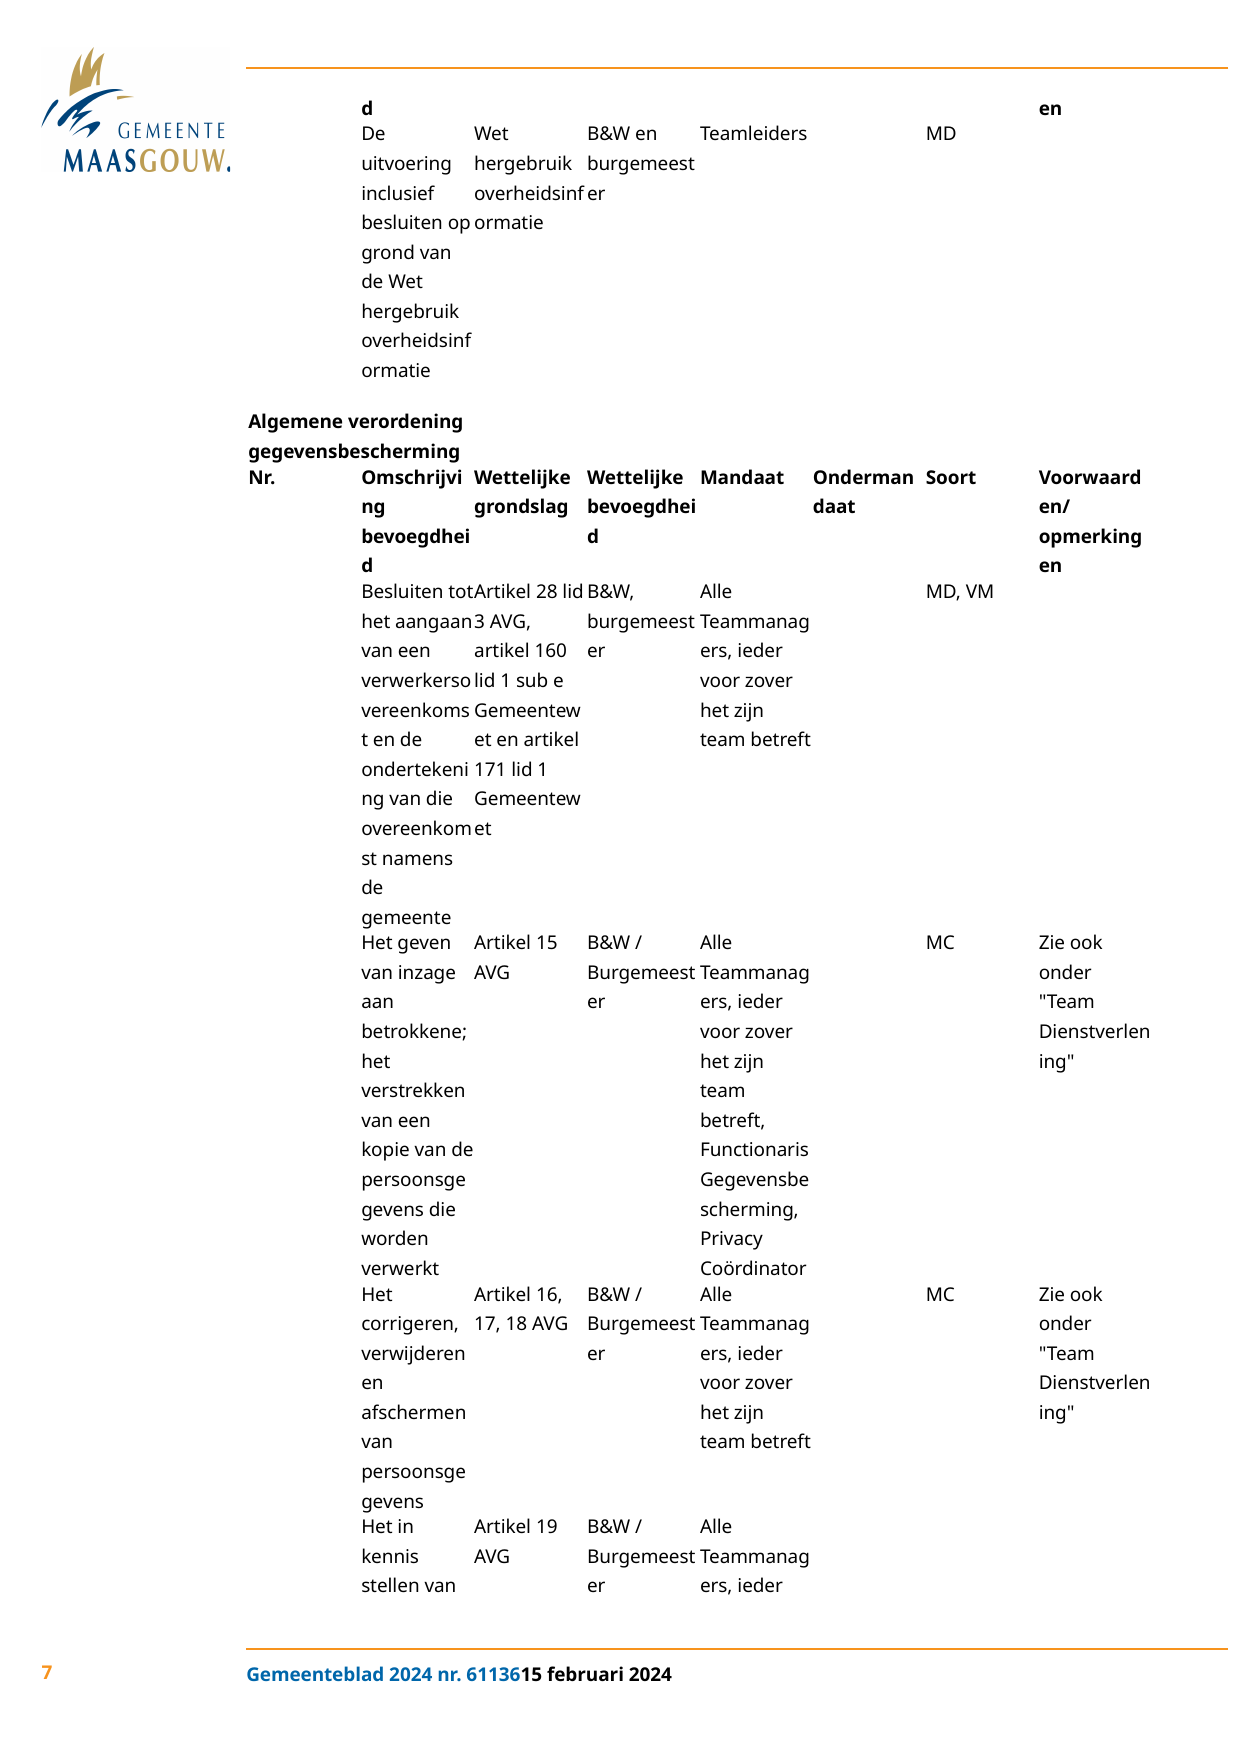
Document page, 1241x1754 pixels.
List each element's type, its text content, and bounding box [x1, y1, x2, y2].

table_cell [926, 409, 1038, 464]
table_cell [700, 409, 813, 464]
table_cell [474, 383, 587, 409]
table_cell Alle Teammanagers, ieder voor zover het zijn team betreft [700, 579, 813, 929]
table_cell Voorwaarden/opmerkingen [1039, 464, 1152, 578]
table_cell B&W en burgemeester [587, 121, 700, 383]
table_cell Omschrijving bevoegdheid [361, 464, 474, 578]
table_cell B&W / Burgemeester [587, 1514, 700, 1598]
table_cell Wettelijke bevoegdheid [587, 464, 700, 578]
table_cell [813, 930, 926, 1281]
table_cell [813, 579, 926, 929]
table_cell Zie ook onder "Team Dienstverlening" [1039, 1281, 1152, 1513]
table_cell [361, 383, 474, 409]
table_cell [700, 383, 813, 409]
table_cell Het in kennis stellen van [361, 1514, 474, 1598]
table_cell en [1039, 95, 1152, 121]
table_cell Artikel 19 AVG [474, 1514, 587, 1598]
table_cell [926, 383, 1038, 409]
table_cell De uitvoering inclusief besluiten op grond van de Wet hergebruik overheidsinformatie [361, 121, 474, 383]
table_cell [926, 1514, 1038, 1598]
table_cell [587, 383, 700, 409]
table_cell [813, 1281, 926, 1513]
table_cell Het geven van inzage aan betrokkene; het verstrekken van een kopie van de persoonsgegevens die worden verwerkt [361, 930, 474, 1281]
table_cell Besluiten tot het aangaan van een verwerkersovereenkomst en de ondertekening van die overeenkomst namens de gemeente [361, 579, 474, 929]
table_cell [248, 95, 361, 121]
table_cell Nr. [248, 464, 361, 578]
table_cell [813, 121, 926, 383]
table_cell Artikel 15 AVG [474, 930, 587, 1281]
table_cell [1039, 383, 1152, 409]
table_cell Ondermandaat [813, 464, 926, 578]
table_cell [813, 383, 926, 409]
table_cell [474, 95, 587, 121]
table_cell d [361, 95, 474, 121]
table_cell [813, 409, 926, 464]
table_cell MD, VM [926, 579, 1038, 929]
table_cell [248, 1281, 361, 1513]
table_cell Zie ook onder "Team Dienstverlening" [1039, 930, 1152, 1281]
table_cell [248, 930, 361, 1281]
table_cell Wet hergebruik overheidsinformatie [474, 121, 587, 383]
table_cell MD [926, 121, 1038, 383]
table_cell Mandaat [700, 464, 813, 578]
table_cell Het corrigeren, verwijderen en afschermen van persoonsgegevens [361, 1281, 474, 1513]
table_cell B&W / Burgemeester [587, 930, 700, 1281]
table_cell Teamleiders [700, 121, 813, 383]
table_cell Alle Teammanagers, ieder voor zover het zijn team betreft [700, 1281, 813, 1513]
table_cell [700, 95, 813, 121]
table_cell MC [926, 1281, 1038, 1513]
table_cell [1039, 409, 1152, 464]
table_cell Artikel 28 lid 3 AVG, artikel 160 lid 1 sub e Gemeentewet en artikel 171 lid 1 Gemeentewet [474, 579, 587, 929]
table_cell MC [926, 930, 1038, 1281]
table_cell [587, 95, 700, 121]
table_cell [1039, 121, 1152, 383]
table_cell [248, 1514, 361, 1598]
table_cell Alle Teammanagers, ieder [700, 1514, 813, 1598]
table_cell [1039, 579, 1152, 929]
table_cell [248, 121, 361, 383]
table_cell [926, 95, 1038, 121]
picture [41, 47, 231, 172]
table_cell Artikel 16, 17, 18 AVG [474, 1281, 587, 1513]
table_cell Wettelijke grondslag [474, 464, 587, 578]
table_cell Soort [926, 464, 1038, 578]
table_cell [813, 1514, 926, 1598]
table_cell [1039, 1514, 1152, 1598]
table_cell [248, 579, 361, 929]
table_cell B&W / Burgemeester [587, 1281, 700, 1513]
table_cell B&W, burgemeester [587, 579, 700, 929]
table_cell Algemene verordening gegevensbescherming [248, 409, 587, 464]
table_cell Alle Teammanagers, ieder voor zover het zijn team betreft, Functionaris Gegevensbescherming, Privacy Coördinator [700, 930, 813, 1281]
table_cell [248, 383, 361, 409]
table_cell [587, 409, 700, 464]
table_cell [813, 95, 926, 121]
